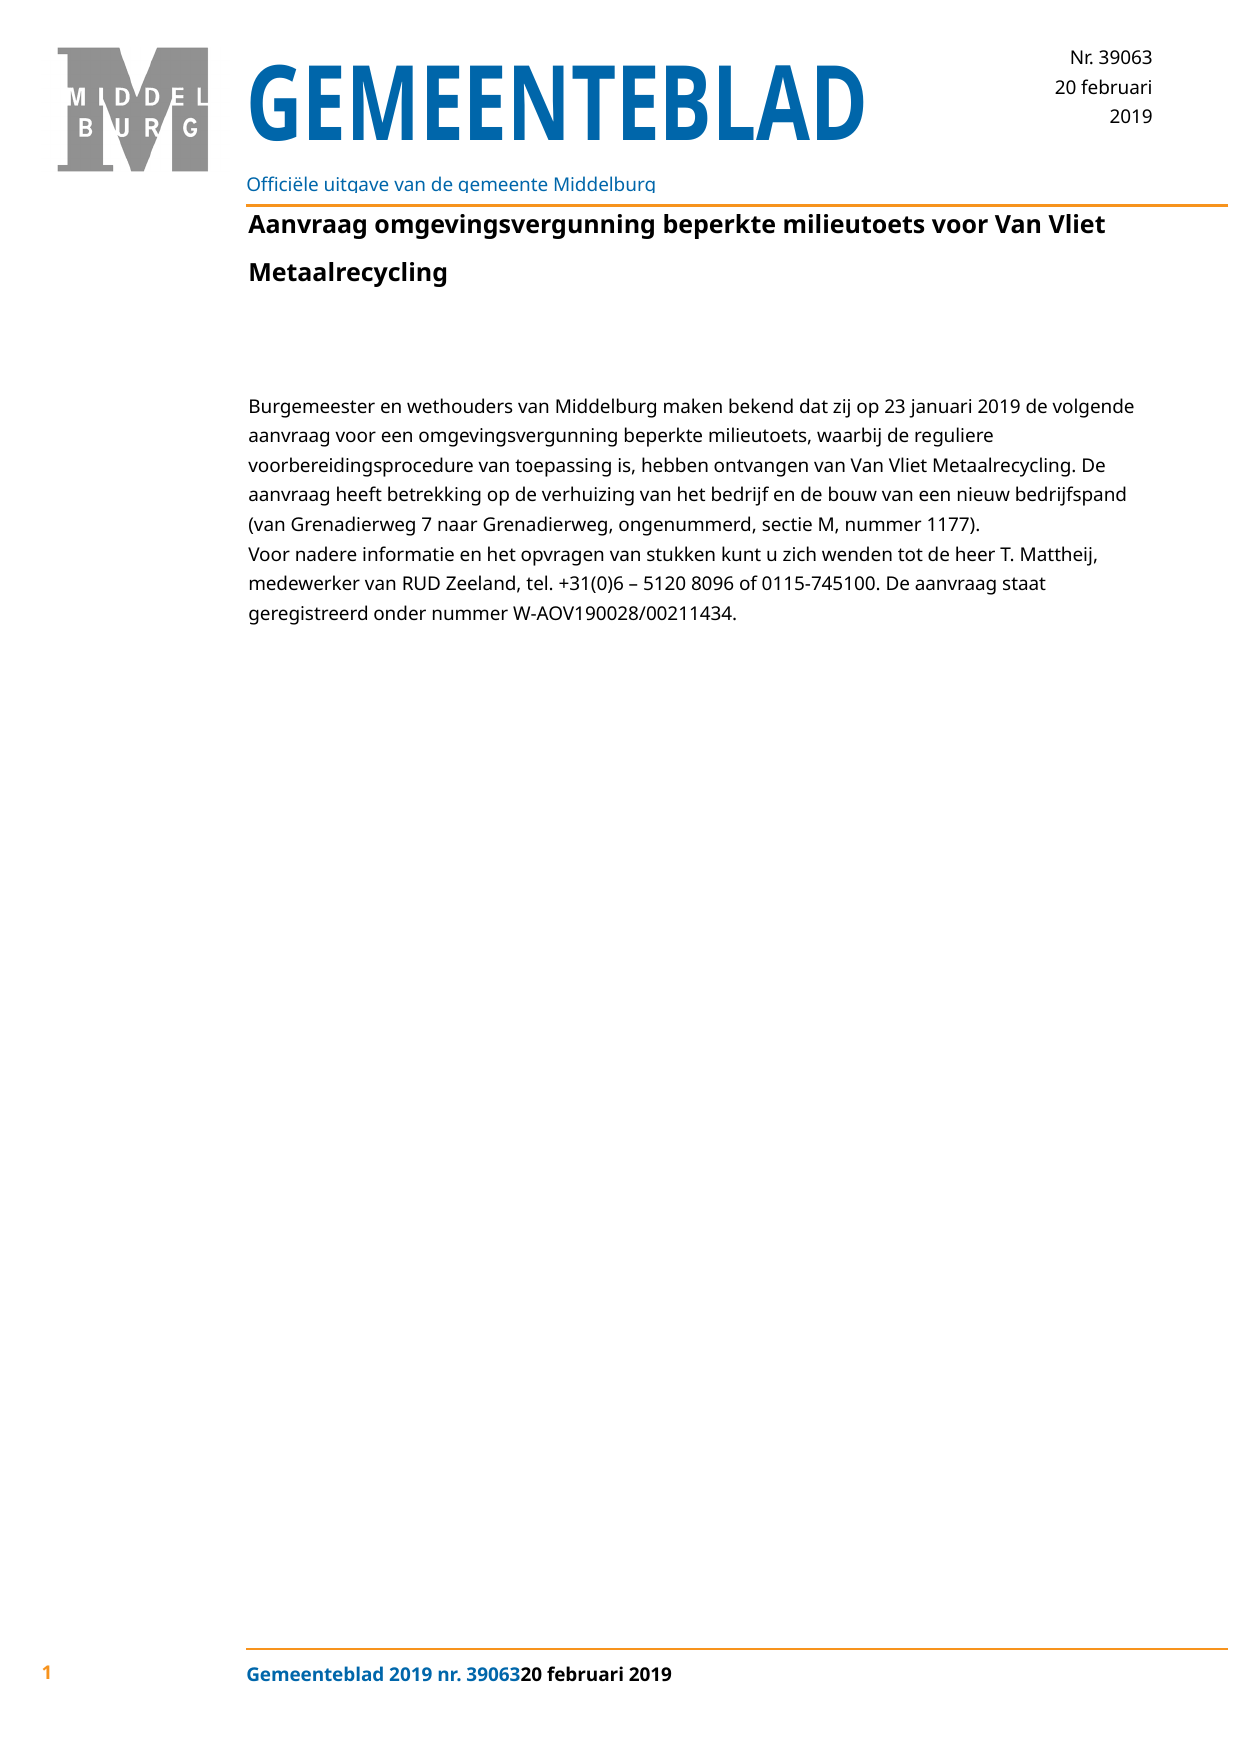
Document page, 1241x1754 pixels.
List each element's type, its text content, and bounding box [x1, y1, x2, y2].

text Burgemeester en wethouders van Middelburg maken bekend dat zij op 23 januari 2019 de volgende aanvraag voor een omgevingsvergunning beperkte milieutoets, waarbij de reguliere voorbereidingsprocedure van toepassing is, hebben ontvangen van Van Vliet Metaalrecycling. De aanvraag heeft betrekking op de verhuizing van het bedrijf en de bouw van een nieuw bedrijfspand (van Grenadierweg 7 naar Grenadierweg, ongenummerd, sectie M, nummer 1177). [248, 393, 1152, 537]
picture [41, 47, 231, 172]
text Aanvraag omgevingsvergunning beperkte milieutoets voor Van Vliet Metaalrecycling [248, 207, 1152, 288]
text Voor nadere informatie en het opvragen van stukken kunt u zich wenden tot de heer T. Mattheij, medewerker van RUD Zeeland, tel. +31(0)6 – 5120 8096 of 0115-745100. De aanvraag staat geregistreerd onder nummer W-AOV190028/00211434. [248, 541, 1152, 626]
